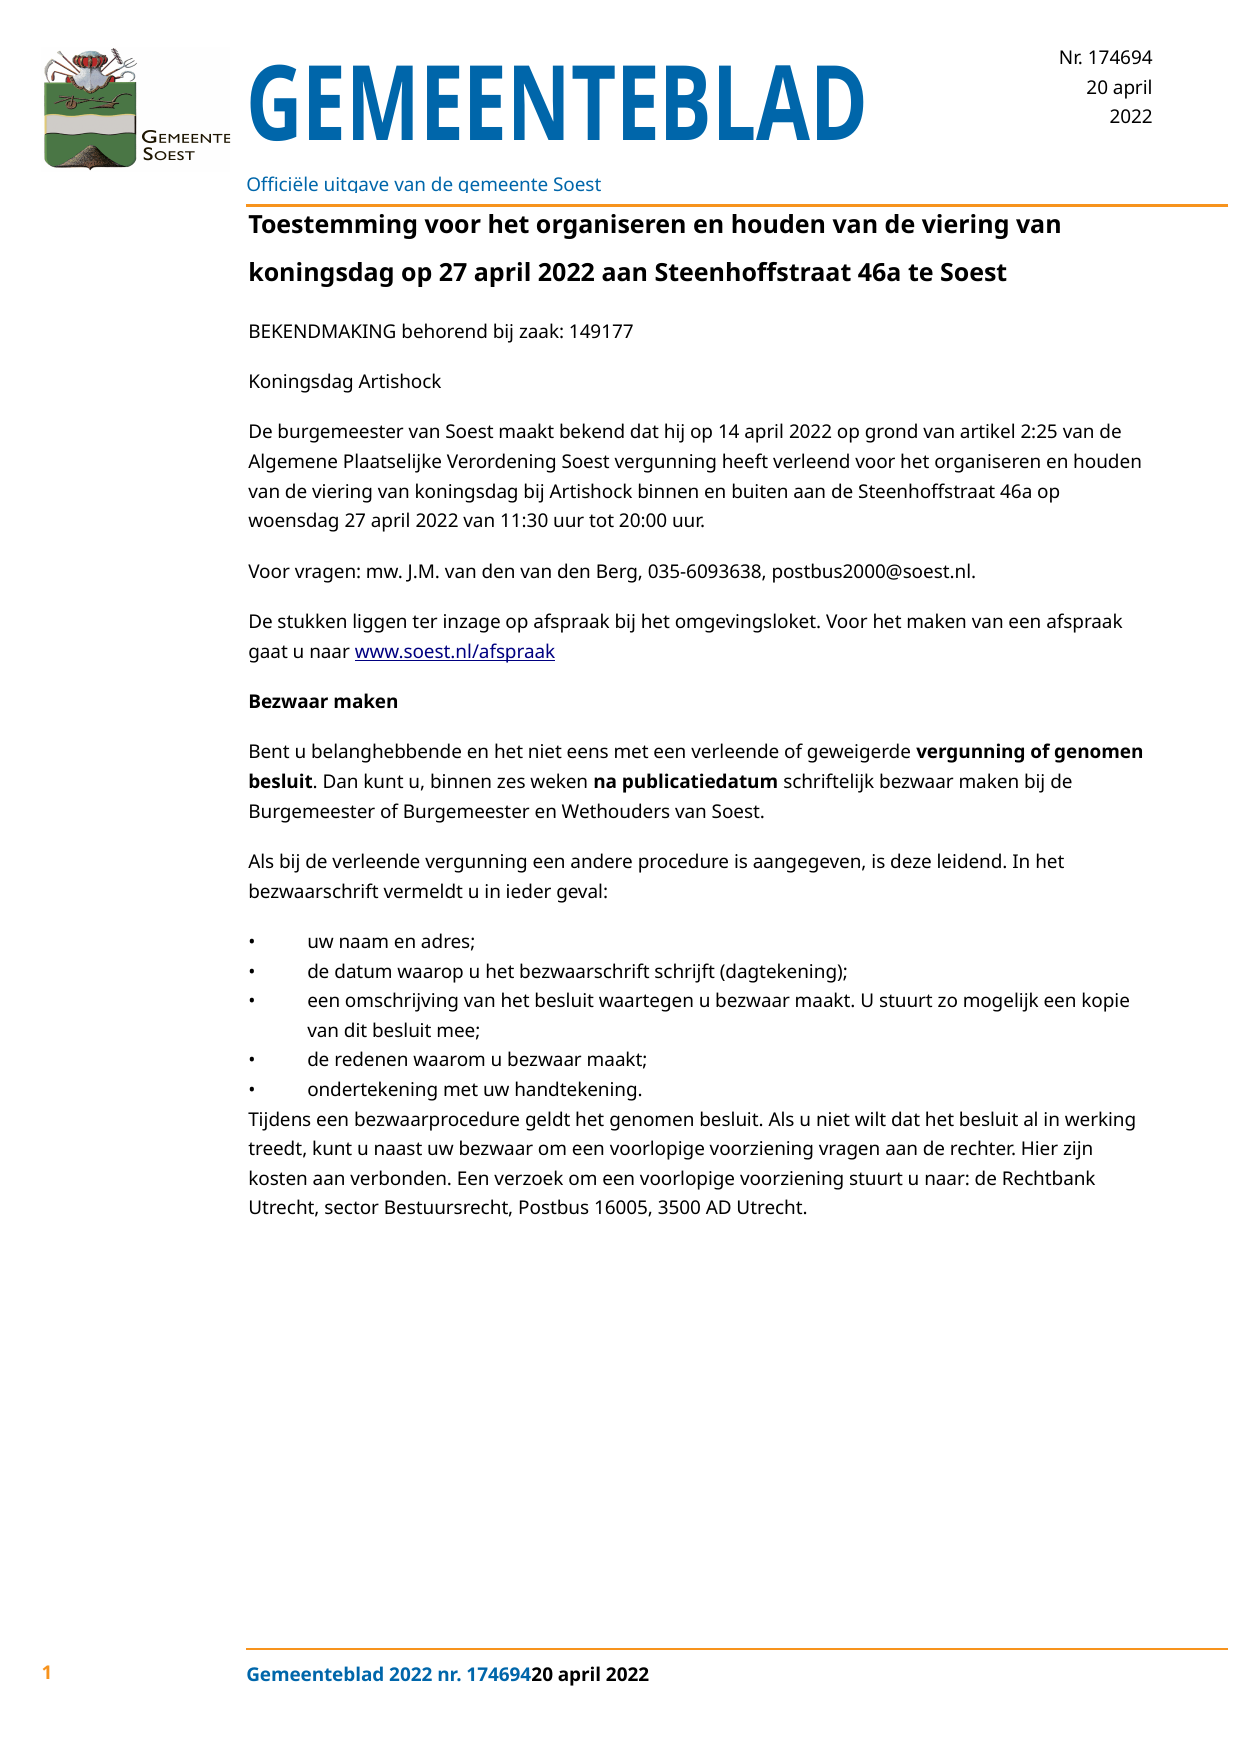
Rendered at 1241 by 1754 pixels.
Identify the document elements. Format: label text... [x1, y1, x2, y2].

text BEKENDMAKING behorend bij zaak: 149177 [248, 318, 1152, 344]
list ondertekening met uw handtekening. [248, 1076, 1152, 1102]
text Als bij de verleende vergunning een andere procedure is aangegeven, is deze leidend. In het bezwaarschrift vermeldt u in ieder geval: [248, 848, 1152, 904]
list de redenen waarom u bezwaar maakt; [248, 1047, 1152, 1072]
text Toestemming voor het organiseren en houden van de viering van koningsdag op 27 april 2022 aan Steenhoffstraat 46a te Soest [248, 207, 1152, 288]
text De stukken liggen ter inzage op afspraak bij het omgevingsloket. Voor het maken van een afspraak gaat u naar www.soest.nl/afspraak [248, 608, 1152, 664]
text Bezwaar maken [248, 688, 1152, 714]
text Koningsdag Artishock [248, 368, 1152, 394]
text Tijdens een bezwaarprocedure geldt het genomen besluit. Als u niet wilt dat het besluit al in werking treedt, kunt u naast uw bezwaar om een voorlopige voorziening vragen aan de rechter. Hier zijn kosten aan verbonden. Een verzoek om een voorlopige voorziening stuurt u naar: de Rechtbank Utrecht, sector Bestuursrecht, Postbus 16005, 3500 AD Utrecht. [248, 1106, 1152, 1220]
text De burgemeester van Soest maakt bekend dat hij op 14 april 2022 op grond van artikel 2:25 van de Algemene Plaatselijke Verordening Soest vergunning heeft verleend voor het organiseren en houden van de viering van koningsdag bij Artishock binnen en buiten aan de Steenhoffstraat 46a op woensdag 27 april 2022 van 11:30 uur tot 20:00 uur. [248, 419, 1152, 533]
list de datum waarop u het bezwaarschrift schrijft (dagtekening); [248, 958, 1152, 984]
list uw naam en adres; [248, 928, 1152, 954]
picture [41, 47, 231, 172]
list een omschrijving van het besluit waartegen u bezwaar maakt. U stuurt zo mogelijk een kopie van dit besluit mee; [248, 987, 1152, 1043]
text Voor vragen: mw. J.M. van den van den Berg, 035-6093638, postbus2000@soest.nl. [248, 558, 1152, 584]
text Bent u belanghebbende en het niet eens met een verleende of geweigerde vergunning of genomen besluit. Dan kunt u, binnen zes weken na publicatiedatum schriftelijk bezwaar maken bij de Burgemeester of Burgemeester en Wethouders van Soest. [248, 739, 1152, 824]
